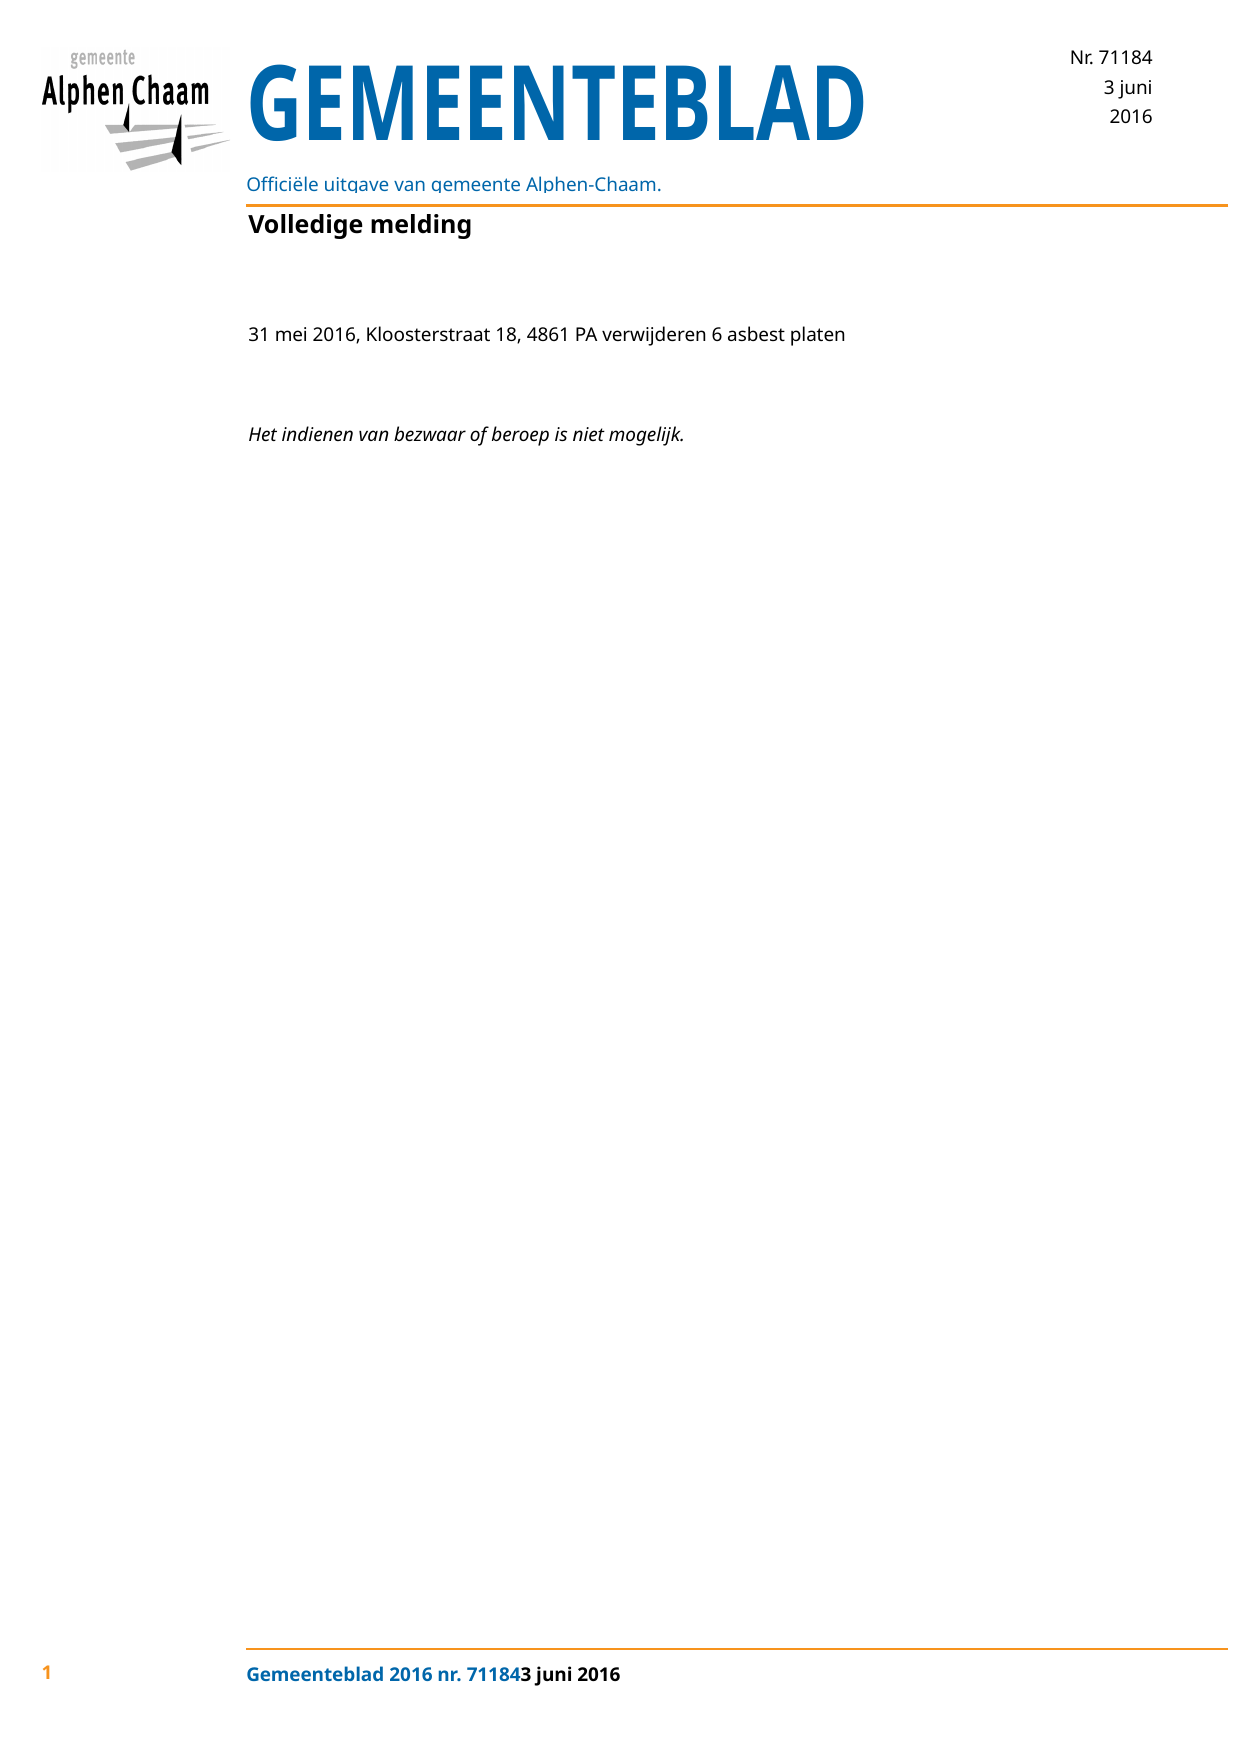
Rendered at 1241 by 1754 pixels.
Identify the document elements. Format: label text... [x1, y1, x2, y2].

picture [41, 47, 231, 172]
text Het indienen van bezwaar of beroep is niet mogelijk. [248, 422, 1152, 447]
text 31 mei 2016, Kloosterstraat 18, 4861 PA verwijderen 6 asbest platen [248, 321, 1152, 346]
text Volledige melding [248, 207, 1152, 241]
